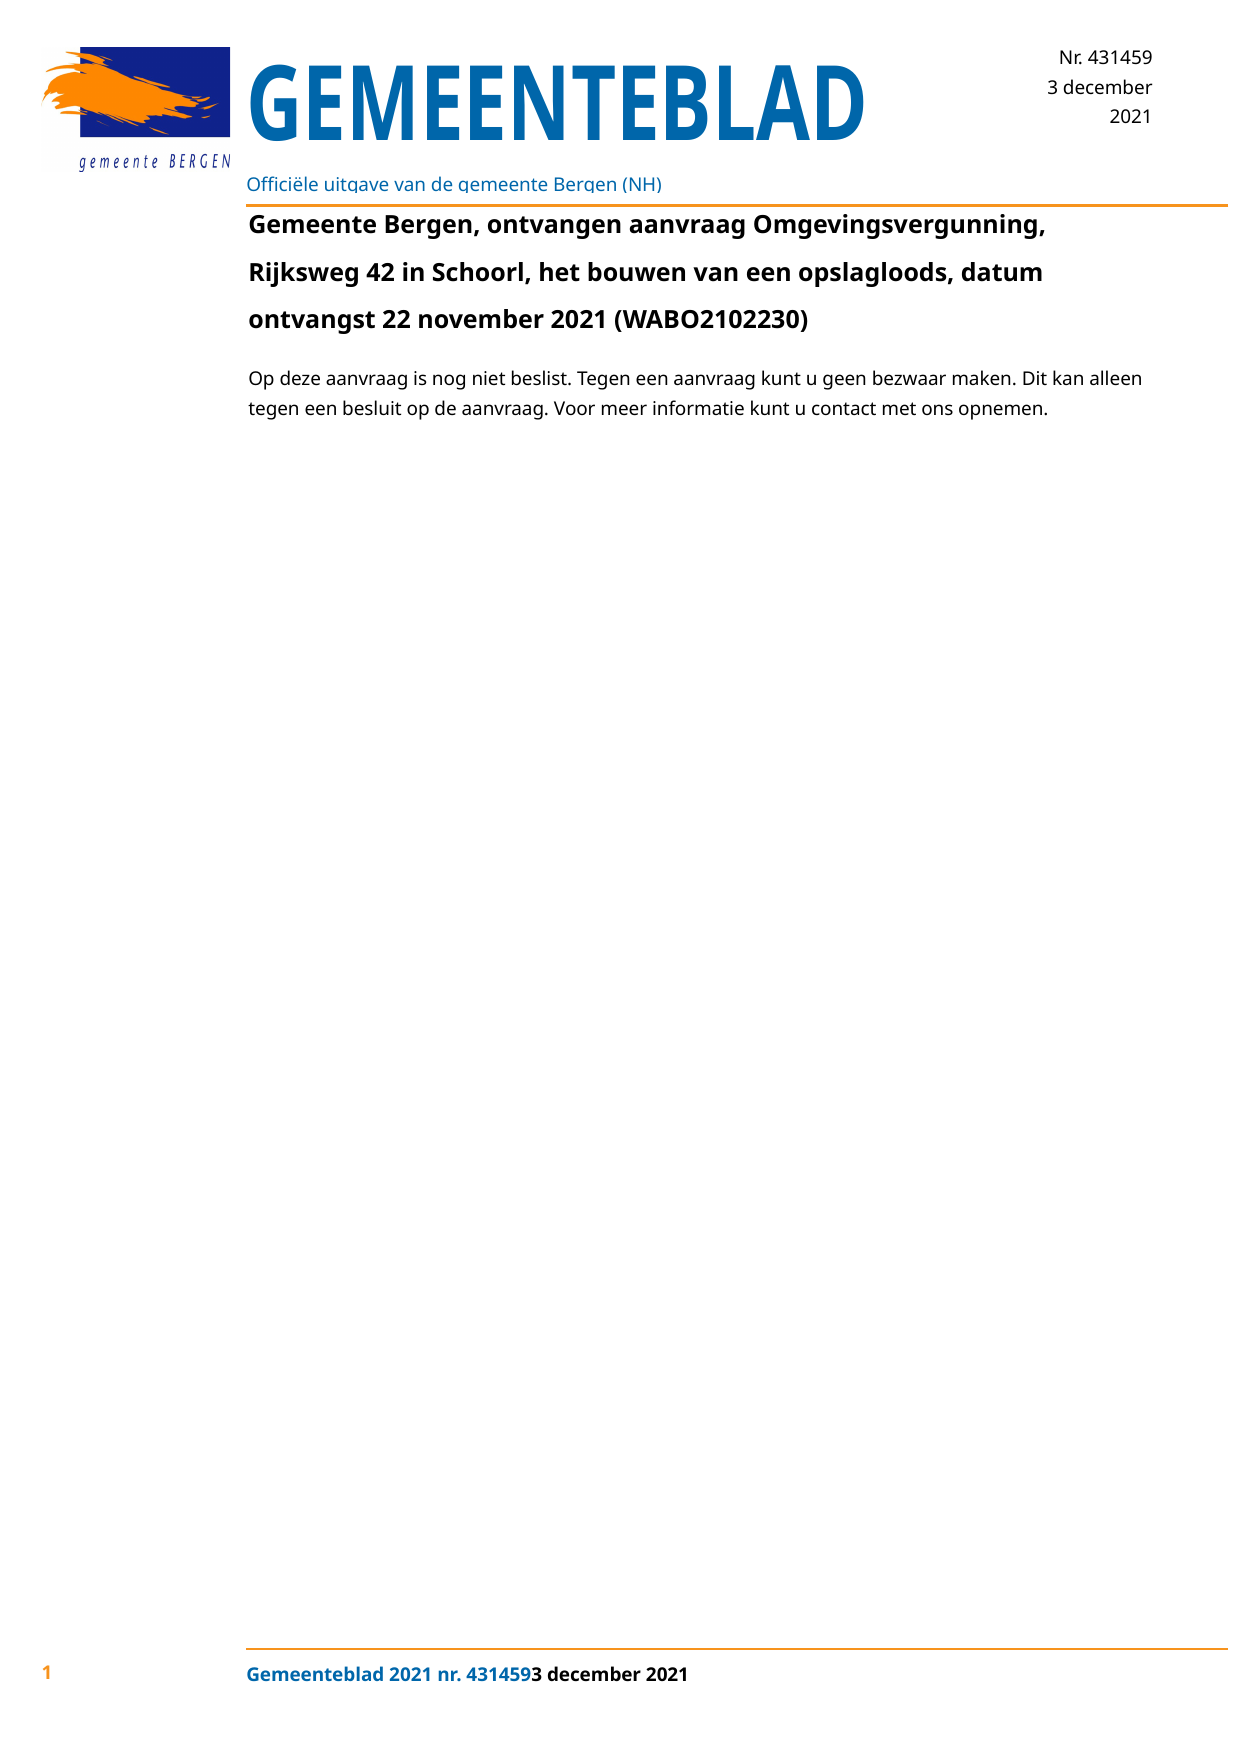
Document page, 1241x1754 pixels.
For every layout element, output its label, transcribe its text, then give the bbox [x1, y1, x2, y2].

picture [41, 47, 231, 172]
text Op deze aanvraag is nog niet beslist. Tegen een aanvraag kunt u geen bezwaar maken. Dit kan alleen tegen een besluit op de aanvraag. Voor meer informatie kunt u contact met ons opnemen. [248, 366, 1152, 421]
text Gemeente Bergen, ontvangen aanvraag Omgevingsvergunning, Rijksweg 42 in Schoorl, het bouwen van een opslagloods, datum ontvangst 22 november 2021 (WABO2102230) [248, 207, 1152, 336]
